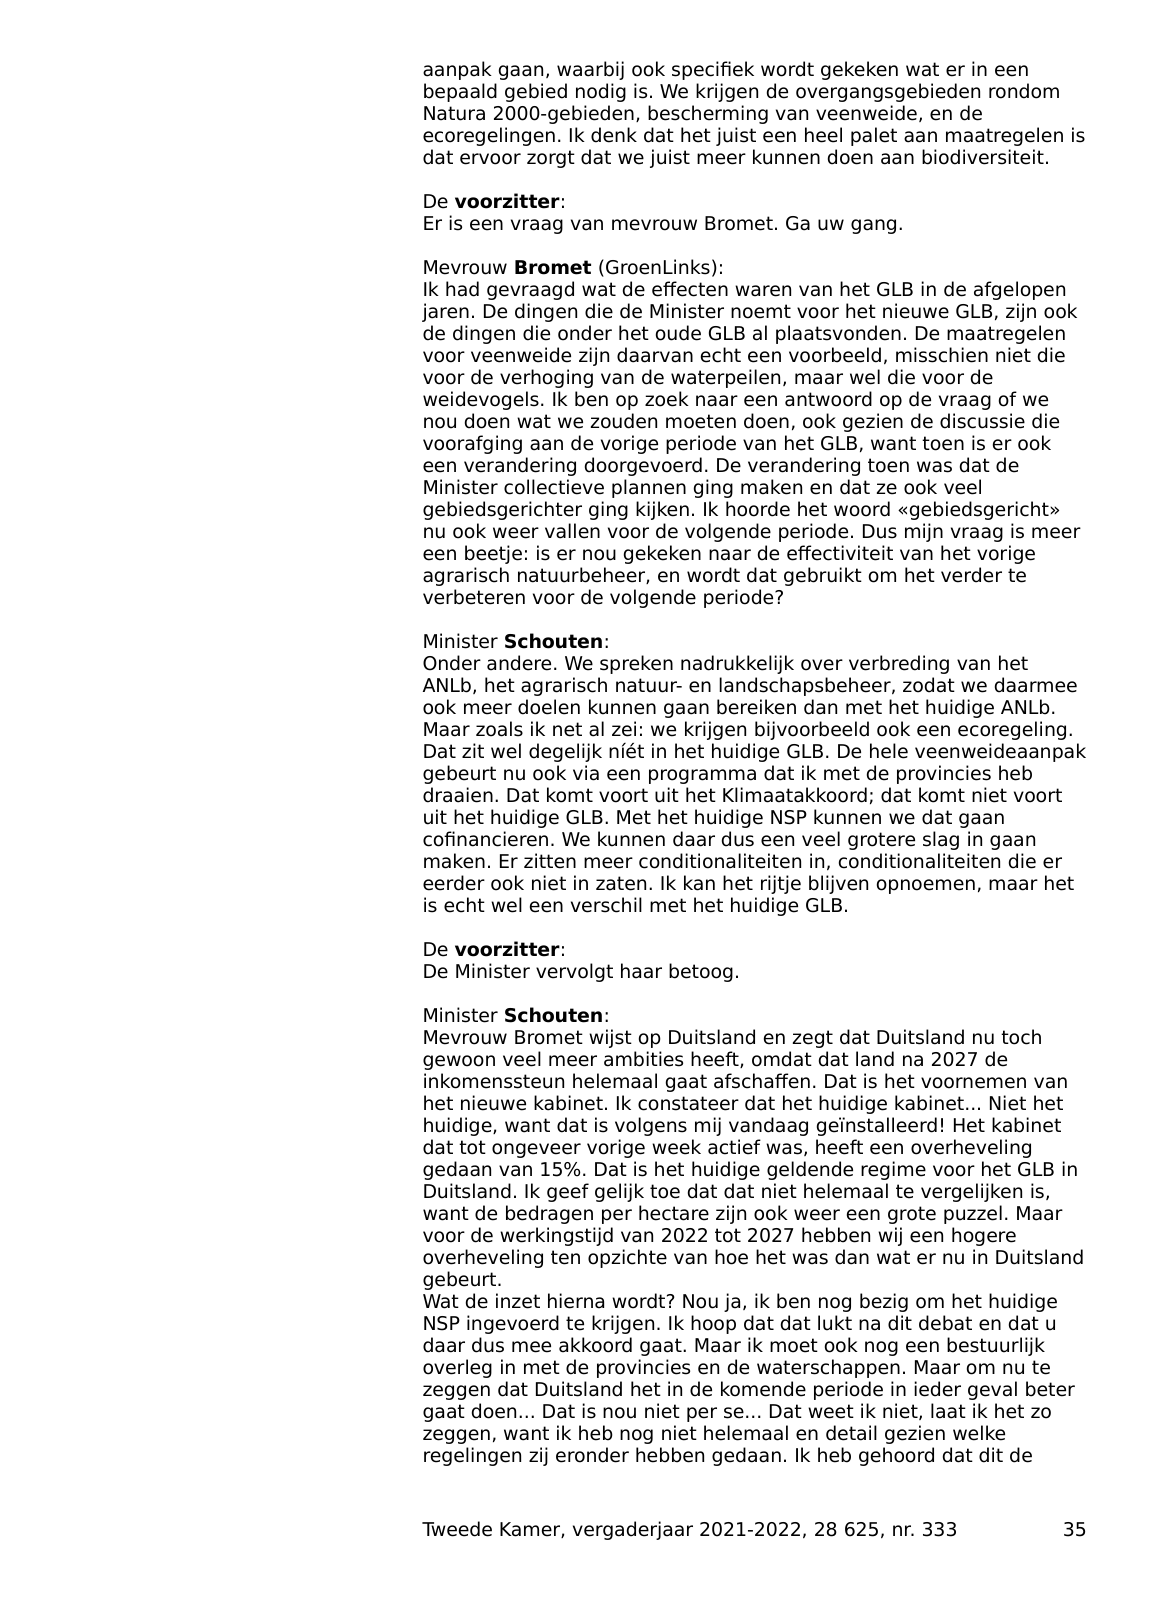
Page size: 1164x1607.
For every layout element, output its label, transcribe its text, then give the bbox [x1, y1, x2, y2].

text De voorzitter: [422, 939, 1087, 961]
text Mevrouw Bromet wijst op Duitsland en zegt dat Duitsland nu toch gewoon veel meer ambities heeft, omdat dat land na 2027 de inkomenssteun helemaal gaat afschaffen. Dat is het voornemen van het nieuwe kabinet. Ik constateer dat het huidige kabinet... Niet het huidige, want dat is volgens mij vandaag geïnstalleerd! Het kabinet dat tot ongeveer vorige week actief was, heeft een overheveling gedaan van 15%. Dat is het huidige geldende regime voor het GLB in Duitsland. Ik geef gelijk toe dat dat niet helemaal te vergelijken is, want de bedragen per hectare zijn ook weer een grote puzzel. Maar voor de werkingstijd van 2022 tot 2027 hebben wij een hogere overheveling ten opzichte van hoe het was dan wat er nu in Duitsland gebeurt. [422, 1027, 1087, 1291]
text Ik had gevraagd wat de effecten waren van het GLB in de afgelopen jaren. De dingen die de Minister noemt voor het nieuwe GLB, zijn ook de dingen die onder het oude GLB al plaatsvonden. De maatregelen voor veenweide zijn daarvan echt een voorbeeld, misschien niet die voor de verhoging van de waterpeilen, maar wel die voor de weidevogels. Ik ben op zoek naar een antwoord op de vraag of we nou doen wat we zouden moeten doen, ook gezien de discussie die voorafging aan de vorige periode van het GLB, want toen is er ook een verandering doorgevoerd. De verandering toen was dat de Minister collectieve plannen ging maken en dat ze ook veel gebiedsgerichter ging kijken. Ik hoorde het woord «gebiedsgericht» nu ook weer vallen voor de volgende periode. Dus mijn vraag is meer een beetje: is er nou gekeken naar de effectiviteit van het vorige agrarisch natuurbeheer, en wordt dat gebruikt om het verder te verbeteren voor de volgende periode? [422, 279, 1087, 609]
text Mevrouw Bromet (GroenLinks): [422, 257, 1087, 279]
text Wat de inzet hierna wordt? Nou ja, ik ben nog bezig om het huidige NSP ingevoerd te krijgen. Ik hoop dat dat lukt na dit debat en dat u daar dus mee akkoord gaat. Maar ik moet ook nog een bestuurlijk overleg in met de provincies en de waterschappen. Maar om nu te zeggen dat Duitsland het in de komende periode in ieder geval beter gaat doen... Dat is nou niet per se... Dat weet ik niet, laat ik het zo zeggen, want ik heb nog niet helemaal en detail gezien welke regelingen zij eronder hebben gedaan. Ik heb gehoord dat dit de [422, 1291, 1087, 1467]
text Minister Schouten: [422, 631, 1087, 653]
text Onder andere. We spreken nadrukkelijk over verbreding van het ANLb, het agrarisch natuur- en landschapsbeheer, zodat we daarmee ook meer doelen kunnen gaan bereiken dan met het huidige ANLb. Maar zoals ik net al zei: we krijgen bijvoorbeeld ook een ecoregeling. Dat zit wel degelijk níét in het huidige GLB. De hele veenweideaanpak gebeurt nu ook via een programma dat ik met de provincies heb draaien. Dat komt voort uit het Klimaatakkoord; dat komt niet voort uit het huidige GLB. Met het huidige NSP kunnen we dat gaan cofinancieren. We kunnen daar dus een veel grotere slag in gaan maken. Er zitten meer conditionaliteiten in, conditionaliteiten die er eerder ook niet in zaten. Ik kan het rijtje blijven opnoemen, maar het is echt wel een verschil met het huidige GLB. [422, 653, 1087, 917]
text De Minister vervolgt haar betoog. [422, 961, 1087, 983]
text aanpak gaan, waarbij ook specifiek wordt gekeken wat er in een bepaald gebied nodig is. We krijgen de overgangsgebieden rondom Natura 2000-gebieden, bescherming van veenweide, en de ecoregelingen. Ik denk dat het juist een heel palet aan maatregelen is dat ervoor zorgt dat we juist meer kunnen doen aan biodiversiteit. [422, 59, 1087, 169]
text De voorzitter: [422, 191, 1087, 213]
text Minister Schouten: [422, 1005, 1087, 1027]
text Er is een vraag van mevrouw Bromet. Ga uw gang. [422, 213, 1087, 235]
